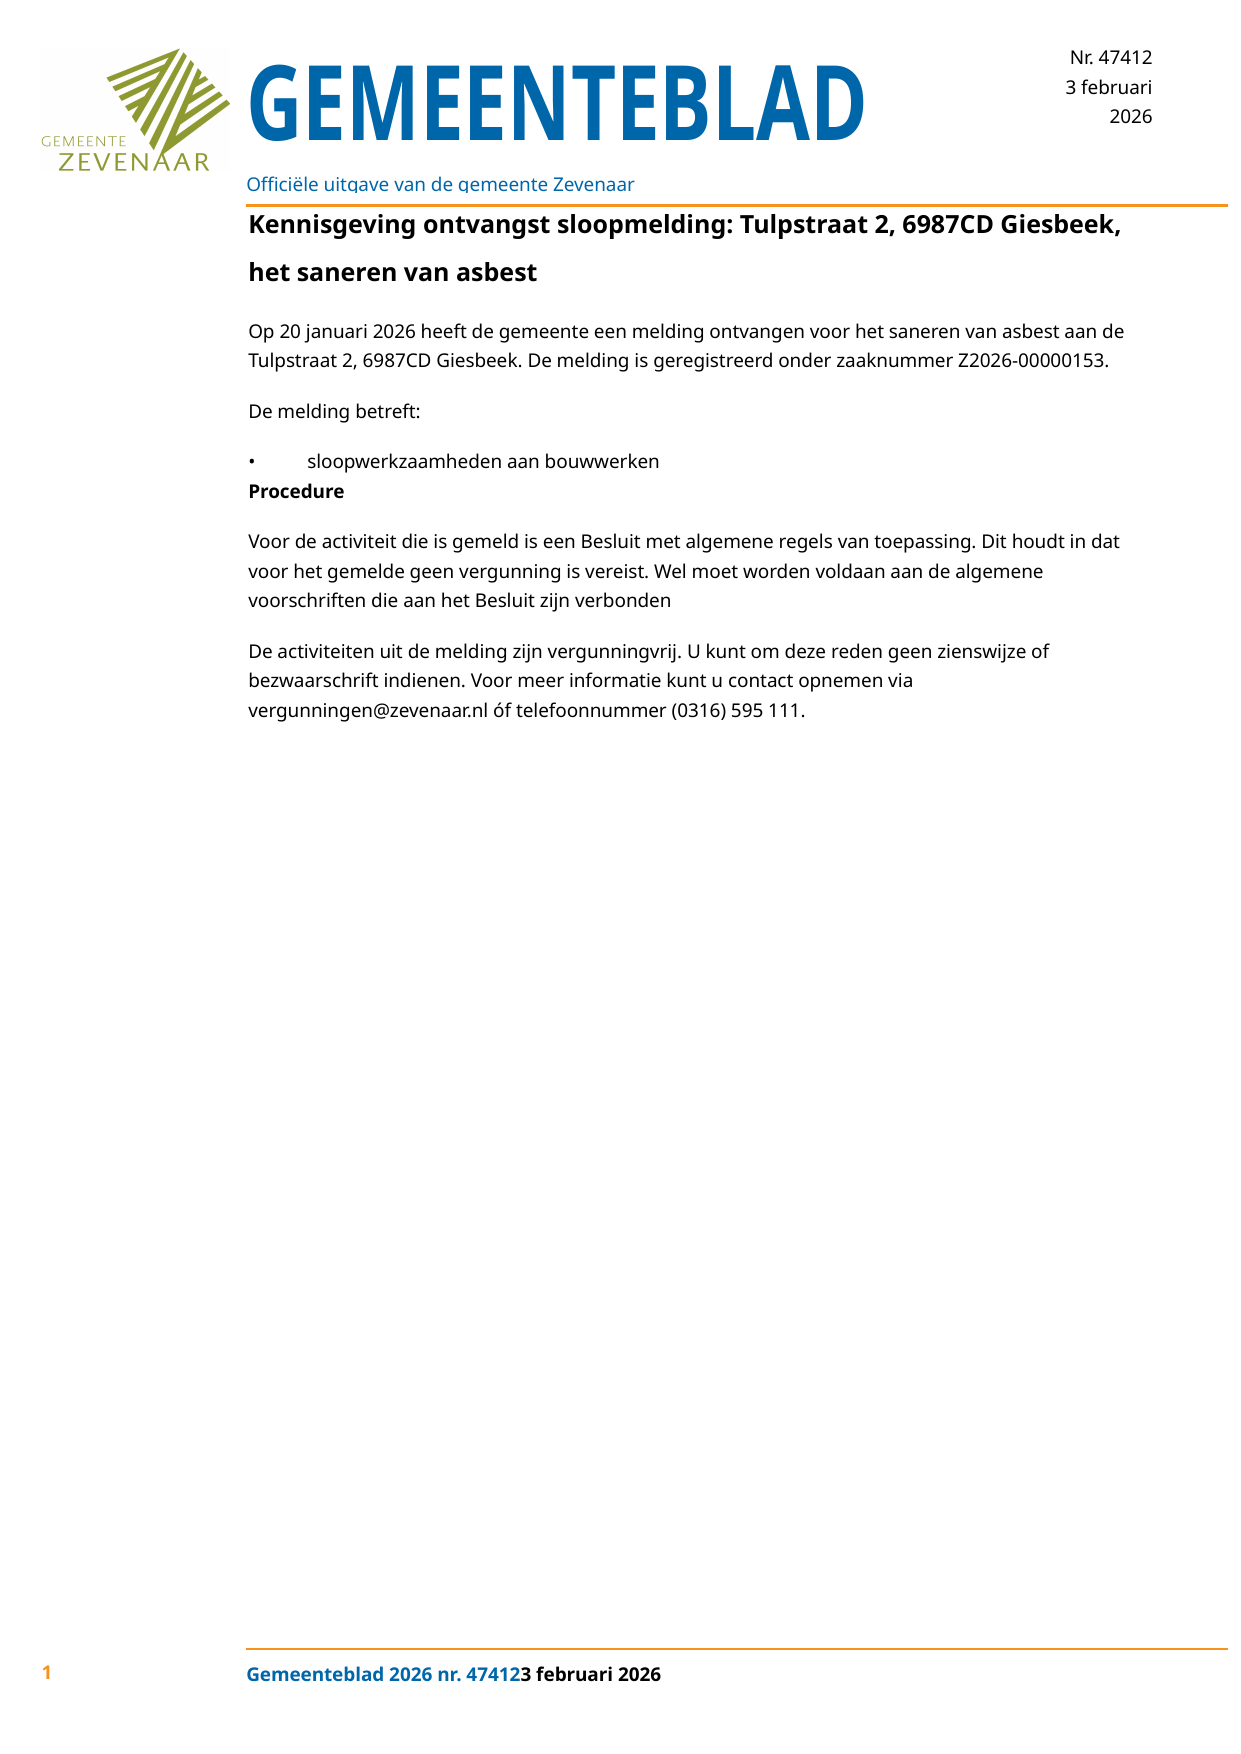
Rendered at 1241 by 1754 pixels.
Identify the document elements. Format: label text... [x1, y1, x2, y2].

list sloopwerkzaamheden aan bouwwerken [248, 448, 1152, 474]
text Kennisgeving ontvangst sloopmelding: Tulpstraat 2, 6987CD Giesbeek, het saneren van asbest [248, 207, 1152, 288]
text De melding betreft: [248, 398, 1152, 424]
text Procedure [248, 478, 1152, 504]
text Voor de activiteit die is gemeld is een Besluit met algemene regels van toepassing. Dit houdt in dat voor het gemelde geen vergunning is vereist. Wel moet worden voldaan aan de algemene voorschriften die aan het Besluit zijn verbonden [248, 528, 1152, 613]
text De activiteiten uit de melding zijn vergunningvrij. U kunt om deze reden geen zienswijze of bezwaarschrift indienen. Voor meer informatie kunt u contact opnemen via vergunningen@zevenaar.nl óf telefoonnummer (0316) 595 111. [248, 638, 1152, 723]
text Op 20 januari 2026 heeft de gemeente een melding ontvangen voor het saneren van asbest aan de Tulpstraat 2, 6987CD Giesbeek. De melding is geregistreerd onder zaaknummer Z2026-00000153. [248, 318, 1152, 373]
picture [41, 47, 231, 172]
